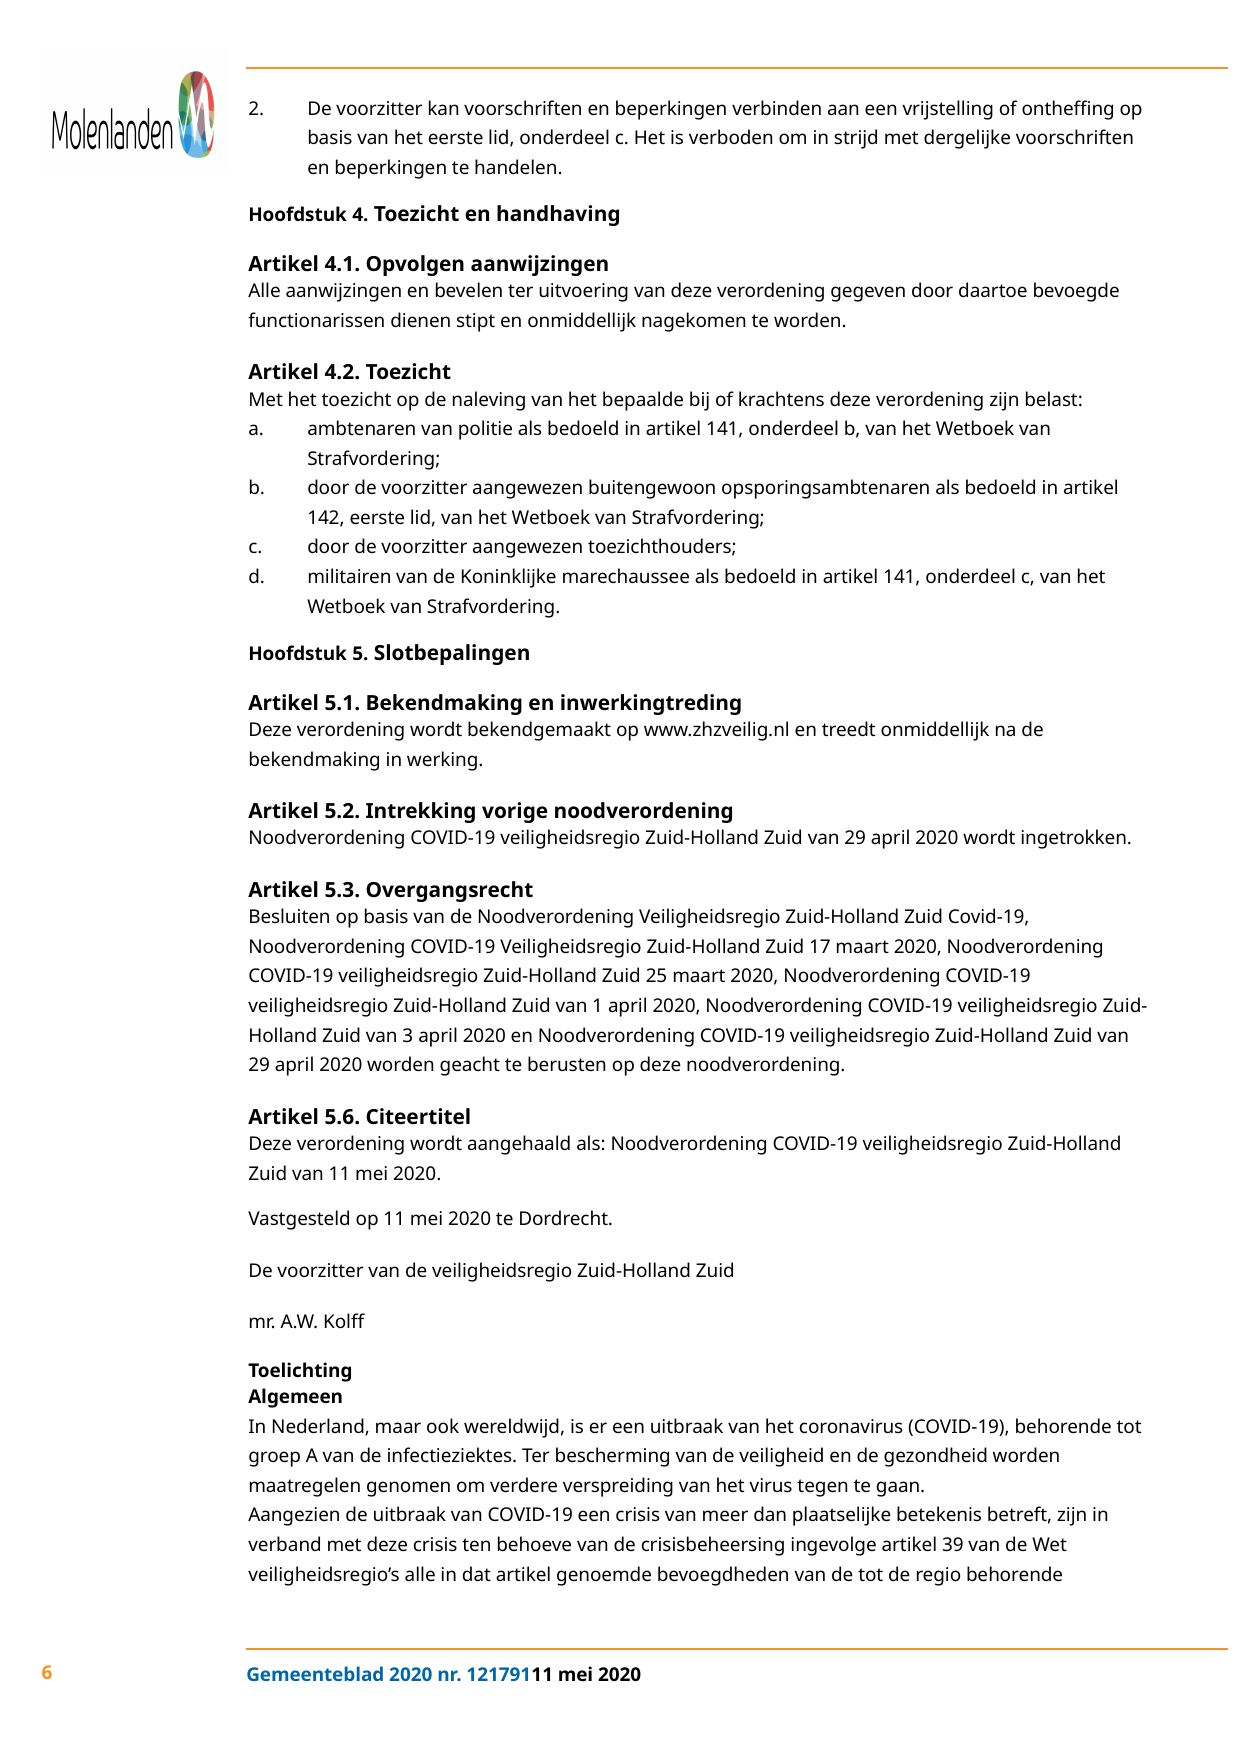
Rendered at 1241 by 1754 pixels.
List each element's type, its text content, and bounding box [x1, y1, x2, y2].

text Artikel 5.3. Overgangsrecht [248, 875, 1152, 903]
text De voorzitter van de veiligheidsregio Zuid-Holland Zuid [248, 1257, 1152, 1283]
list ambtenaren van politie als bedoeld in artikel 141, onderdeel b, van het Wetboek van Strafvordering; [248, 415, 1152, 471]
text Deze verordening wordt bekendgemaakt op www.zhzveilig.nl en treedt onmiddellijk na de bekendmaking in werking. [248, 716, 1152, 771]
list door de voorzitter aangewezen toezichthouders; [248, 534, 1152, 559]
text Vastgesteld op 11 mei 2020 te Dordrecht. [248, 1205, 1152, 1231]
picture [41, 47, 231, 172]
text Hoofdstuk 4. Toezicht en handhaving [248, 199, 1152, 228]
text Noodverordening COVID-19 Veiligheidsregio Zuid-Holland Zuid 17 maart 2020, Noodverordening COVID-19 veiligheidsregio Zuid-Holland Zuid 25 maart 2020, Noodverordening COVID-19 [248, 933, 1152, 988]
text Artikel 4.1. Opvolgen aanwijzingen [248, 249, 1152, 277]
text veiligheidsregio Zuid-Holland Zuid van 1 april 2020, Noodverordening COVID-19 veiligheidsregio Zuid-Holland Zuid van 3 april 2020 en Noodverordening COVID-19 veiligheidsregio Zuid-Holland Zuid van 29 april 2020 worden geacht te berusten op deze noodverordening. [248, 992, 1152, 1077]
text In Nederland, maar ook wereldwijd, is er een uitbraak van het coronavirus (COVID-19), behorende tot groep A van de infectieziektes. Ter bescherming van de veiligheid en de gezondheid worden maatregelen genomen om verdere verspreiding van het virus tegen te gaan. [248, 1413, 1152, 1498]
text Toelichting [248, 1355, 1152, 1383]
text Hoofdstuk 5. Slotbepalingen [248, 638, 1152, 667]
text Deze verordening wordt aangehaald als: Noodverordening COVID-19 veiligheidsregio Zuid-Holland Zuid van 11 mei 2020. [248, 1130, 1152, 1186]
text Artikel 5.6. Citeertitel [248, 1102, 1152, 1130]
text mr. A.W. Kolff [248, 1308, 1152, 1334]
list door de voorzitter aangewezen buitengewoon opsporingsambtenaren als bedoeld in artikel 142, eerste lid, van het Wetboek van Strafvordering; [248, 474, 1152, 530]
list militairen van de Koninklijke marechaussee als bedoeld in artikel 141, onderdeel c, van het Wetboek van Strafvordering. [248, 563, 1152, 618]
text Artikel 5.1. Bekendmaking en inwerkingtreding [248, 688, 1152, 716]
text Aangezien de uitbraak van COVID-19 een crisis van meer dan plaatselijke betekenis betreft, zijn in verband met deze crisis ten behoeve van de crisisbeheersing ingevolge artikel 39 van de Wet veiligheidsregio’s alle in dat artikel genoemde bevoegdheden van de tot de regio behorende [248, 1502, 1152, 1587]
text Alle aanwijzingen en bevelen ter uitvoering van deze verordening gegeven door daartoe bevoegde functionarissen dienen stipt en onmiddellijk nagekomen te worden. [248, 277, 1152, 333]
list De voorzitter kan voorschriften en beperkingen verbinden aan een vrijstelling of ontheffing op basis van het eerste lid, onderdeel c. Het is verboden om in strijd met dergelijke voorschriften en beperkingen te handelen. [248, 95, 1152, 180]
text Besluiten op basis van de Noodverordening Veiligheidsregio Zuid-Holland Zuid Covid-19, [248, 903, 1152, 929]
text Noodverordening COVID-19 veiligheidsregio Zuid-Holland Zuid van 29 april 2020 wordt ingetrokken. [248, 824, 1152, 850]
text Algemeen [248, 1383, 1152, 1409]
text Artikel 5.2. Intrekking vorige noodverordening [248, 796, 1152, 824]
text Artikel 4.2. Toezicht [248, 357, 1152, 386]
text Met het toezicht op de naleving van het bepaalde bij of krachtens deze verordening zijn belast: [248, 386, 1152, 411]
